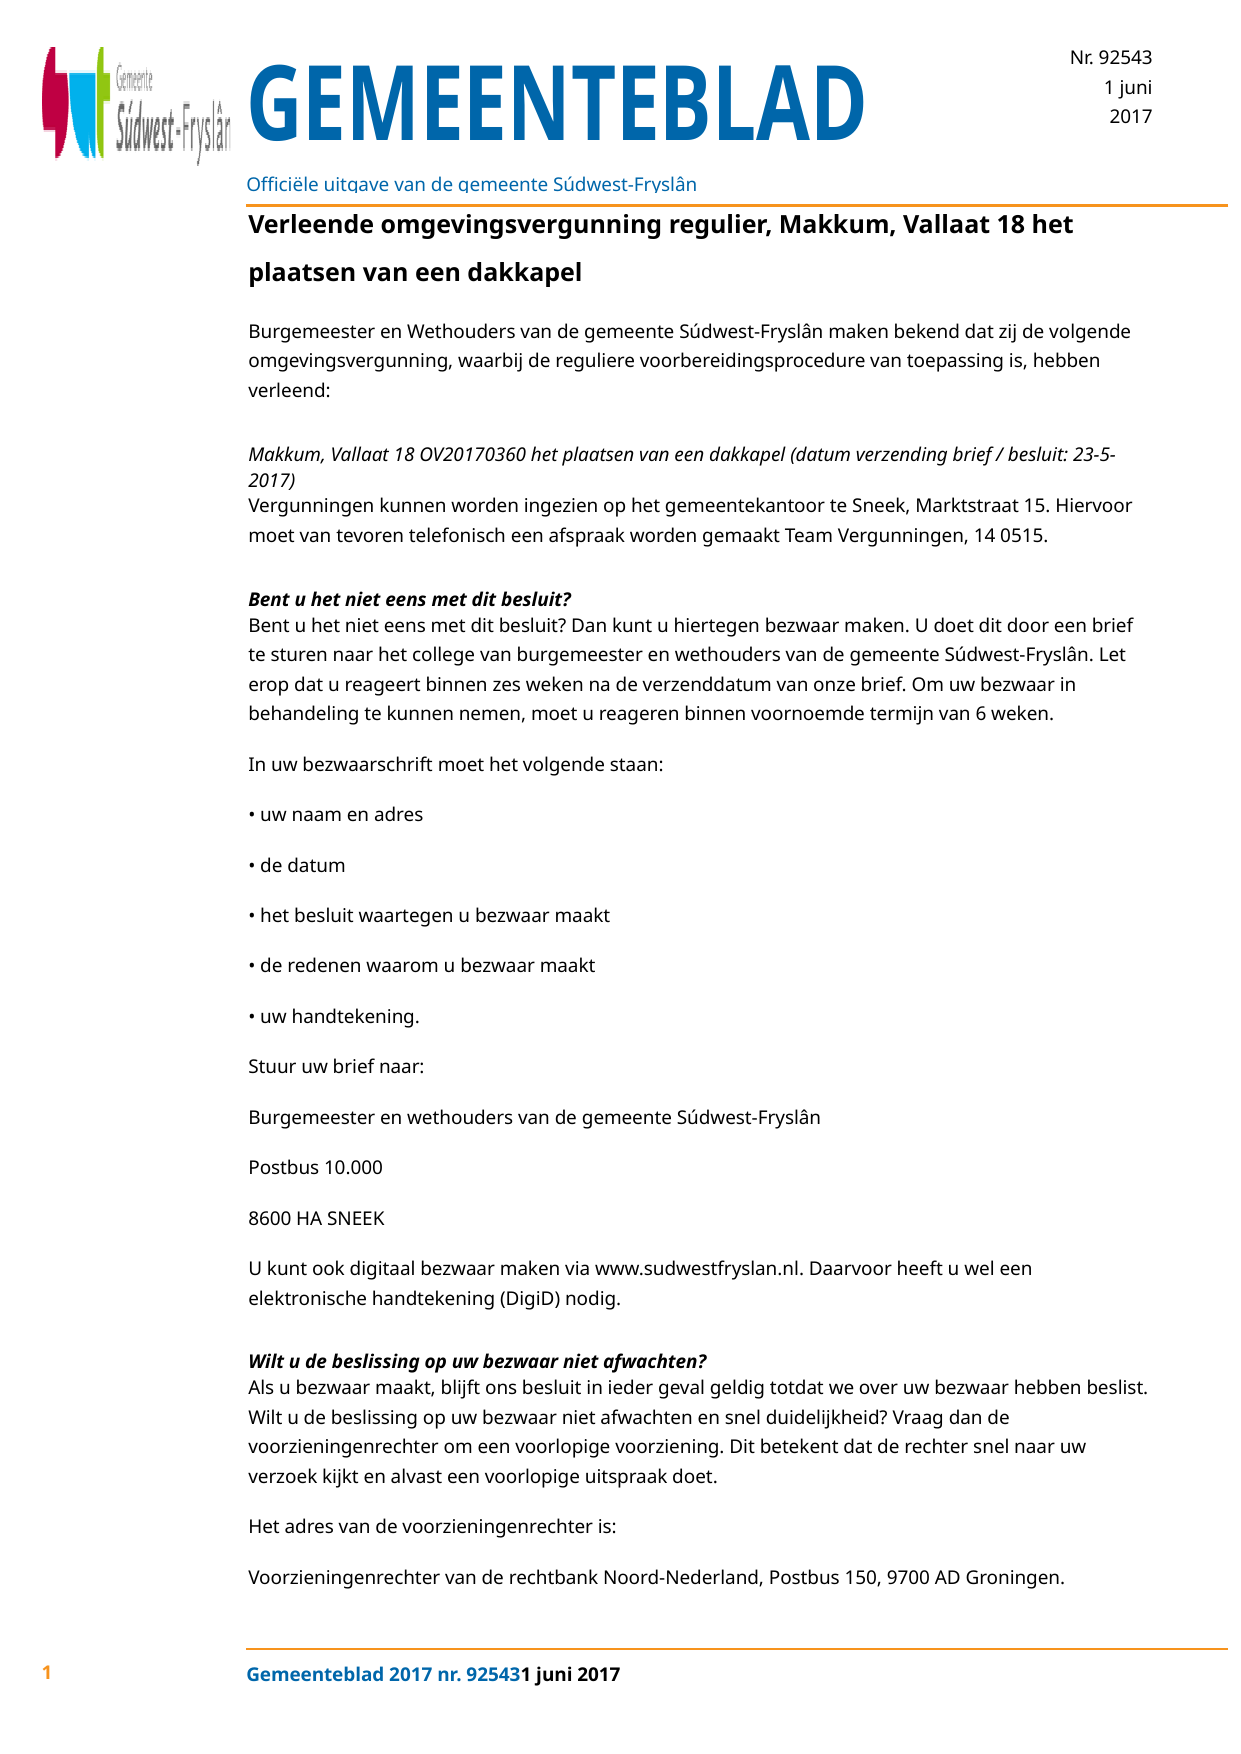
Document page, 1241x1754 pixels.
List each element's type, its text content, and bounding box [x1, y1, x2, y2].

text Als u bezwaar maakt, blijft ons besluit in ieder geval geldig totdat we over uw bezwaar hebben beslist. Wilt u de beslissing op uw bezwaar niet afwachten en snel duidelijkheid? Vraag dan de voorzieningenrechter om een voorlopige voorziening. Dit betekent dat de rechter snel naar uw verzoek kijkt en alvast een voorlopige uitspraak doet. [248, 1374, 1152, 1489]
text 8600 HA SNEEK [248, 1205, 1152, 1230]
text In uw bezwaarschrift moet het volgende staan: [248, 751, 1152, 777]
text Bent u het niet eens met dit besluit? [248, 586, 1152, 612]
text • het besluit waartegen u bezwaar maakt [248, 902, 1152, 928]
text • de redenen waarom u bezwaar maakt [248, 953, 1152, 978]
text • de datum [248, 852, 1152, 877]
text Vergunningen kunnen worden ingezien op het gemeentekantoor te Sneek, Marktstraat 15. Hiervoor moet van tevoren telefonisch een afspraak worden gemaakt Team Vergunningen, 14 0515. [248, 492, 1152, 548]
text Het adres van de voorzieningenrechter is: [248, 1513, 1152, 1539]
text Stuur uw brief naar: [248, 1053, 1152, 1079]
text Postbus 10.000 [248, 1154, 1152, 1180]
text Burgemeester en wethouders van de gemeente Súdwest-Fryslân [248, 1104, 1152, 1129]
text Burgemeester en Wethouders van de gemeente Súdwest-Fryslân maken bekend dat zij de volgende omgevingsvergunning, waarbij de reguliere voorbereidingsprocedure van toepassing is, hebben verleend: [248, 318, 1152, 403]
text Wilt u de beslissing op uw bezwaar niet afwachten? [248, 1349, 1152, 1374]
text • uw naam en adres [248, 801, 1152, 827]
text • uw handtekening. [248, 1003, 1152, 1029]
picture [41, 47, 231, 172]
text Makkum, Vallaat 18 OV20170360 het plaatsen van een dakkapel (datum verzending brief / besluit: 23-5-2017) [248, 441, 1152, 492]
text U kunt ook digitaal bezwaar maken via www.sudwestfryslan.nl. Daarvoor heeft u wel een elektronische handtekening (DigiD) nodig. [248, 1255, 1152, 1310]
text Bent u het niet eens met dit besluit? Dan kunt u hiertegen bezwaar maken. U doet dit door een brief te sturen naar het college van burgemeester en wethouders van de gemeente Súdwest-Fryslân. Let erop dat u reageert binnen zes weken na de verzenddatum van onze brief. Om uw bezwaar in behandeling te kunnen nemen, moet u reageren binnen voornoemde termijn van 6 weken. [248, 612, 1152, 726]
text Verleende omgevingsvergunning regulier, Makkum, Vallaat 18 het plaatsen van een dakkapel [248, 207, 1152, 288]
text Voorzieningenrechter van de rechtbank Noord-Nederland, Postbus 150, 9700 AD Groningen. [248, 1564, 1152, 1590]
